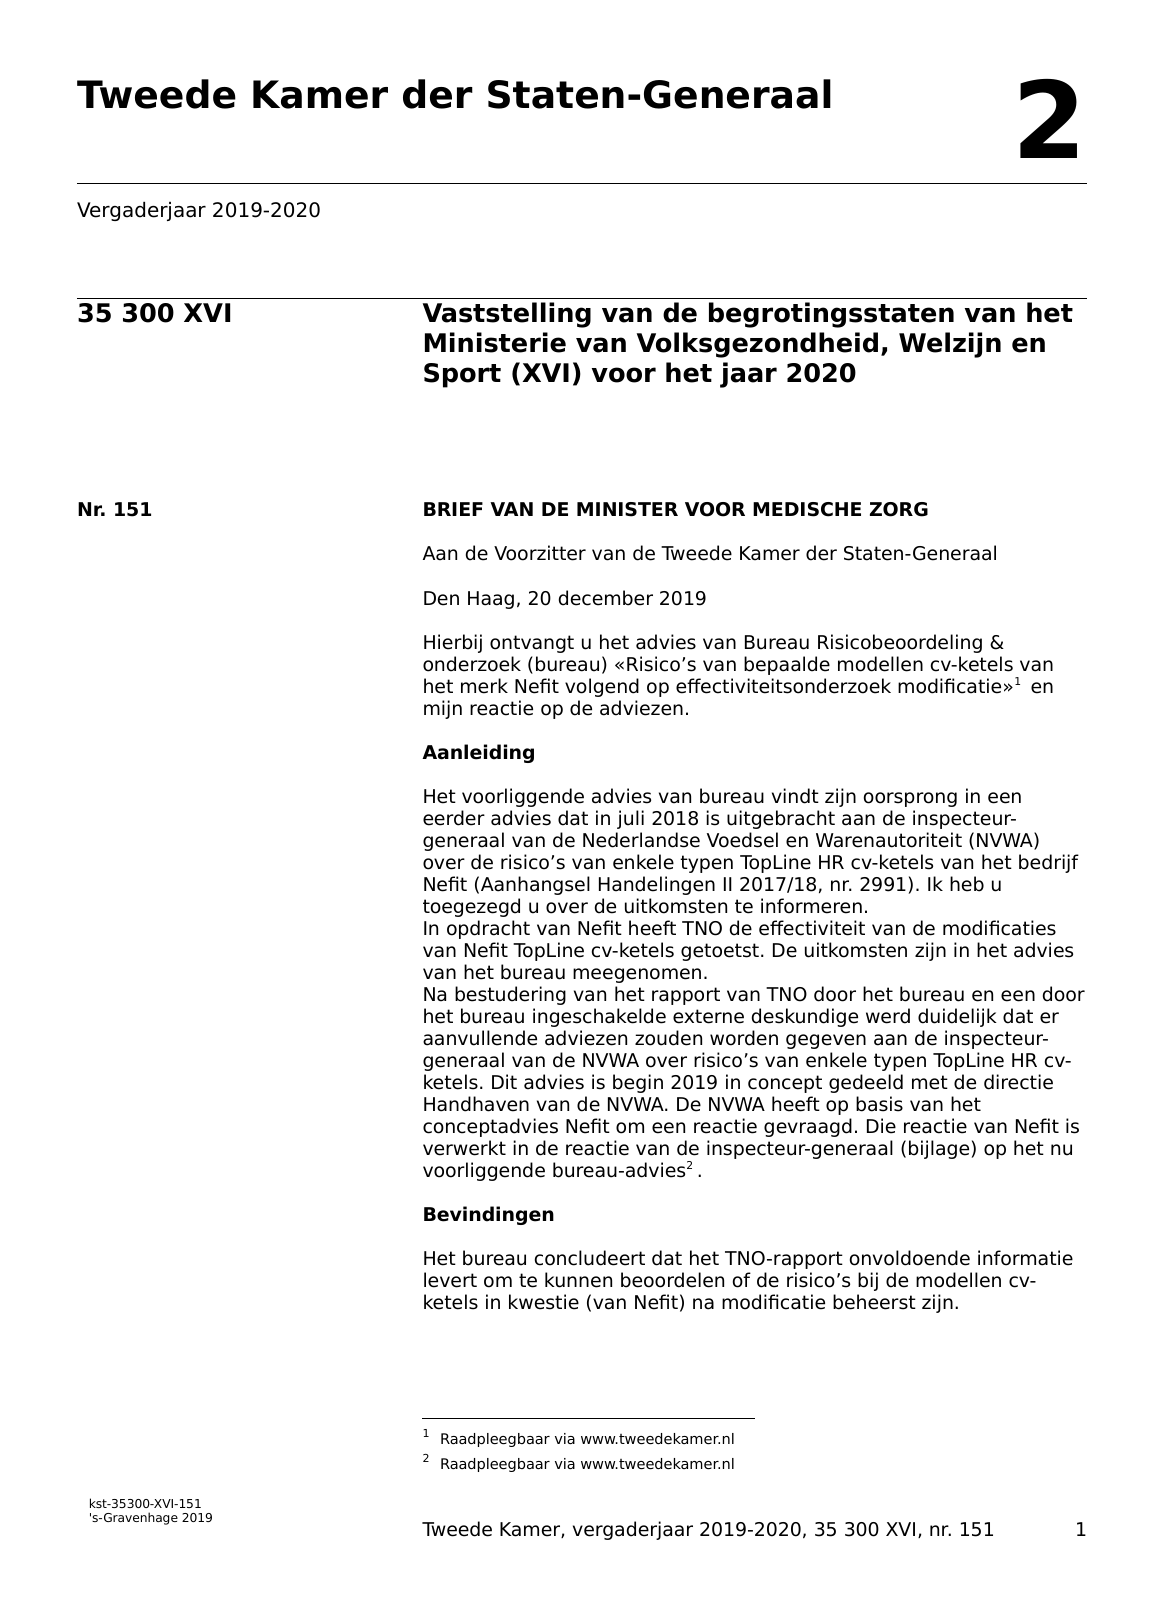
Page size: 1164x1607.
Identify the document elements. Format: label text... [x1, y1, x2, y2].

text Raadpleegbaar via www.tweedekamer.nl [422, 1452, 1087, 1474]
text Den Haag, 20 december 2019 [422, 587, 1087, 609]
text Aan de Voorzitter van de Tweede Kamer der Staten-Generaal [422, 543, 1087, 565]
table_header 2 [886, 59, 1087, 183]
text Het bureau concludeert dat het TNO-rapport onvoldoende informatie levert om te kunnen beoordelen of de risico’s bij de modellen cv-ketels in kwestie (van Nefit) na modificatie beheerst zijn. [422, 1248, 1087, 1314]
text Na bestudering van het rapport van TNO door het bureau en een door het bureau ingeschakelde externe deskundige werd duidelijk dat er aanvullende adviezen zouden worden gegeven aan de inspecteur-generaal van de NVWA over risico’s van enkele typen TopLine HR cv-ketels. Dit advies is begin 2019 in concept gedeeld met de directie Handhaven van de NVWA. De NVWA heeft op basis van het conceptadvies Nefit om een reactie gevraagd. Die reactie van Nefit is verwerkt in de reactie van de inspecteur-generaal (bijlage) op het nu voorliggende bureau-advies. [422, 984, 1087, 1181]
text 's-Gravenhage 2019 [88, 1511, 323, 1525]
text Raadpleegbaar via www.tweedekamer.nl [422, 1427, 1087, 1449]
subtitle Bevindingen [422, 1204, 1087, 1226]
subtitle 35 300 XVI Vaststelling van de begrotingsstaten van het Ministerie van Volksgezondheid, Welzijn en Sport (XVI) voor het jaar 2020 [77, 299, 1087, 388]
text In opdracht van Nefit heeft TNO de effectiviteit van de modificaties van Nefit TopLine cv-ketels getoetst. De uitkomsten zijn in het advies van het bureau meegenomen. [422, 918, 1087, 984]
text Het voorliggende advies van bureau vindt zijn oorsprong in een eerder advies dat in juli 2018 is uitgebracht aan de inspecteur-generaal van de Nederlandse Voedsel en Warenautoriteit (NVWA) over de risico’s van enkele typen TopLine HR cv-ketels van het bedrijf Nefit (Aanhangsel Handelingen II 2017/18, nr. 2991). Ik heb u toegezegd u over de uitkomsten te informeren. [422, 786, 1087, 918]
text Hierbij ontvangt u het advies van Bureau Risicobeoordeling & onderzoek (bureau) «Risico’s van bepaalde modellen cv-ketels van het merk Nefit volgend op effectiviteitsonderzoek modificatie» en mijn reactie op de adviezen. [422, 632, 1087, 719]
text kst-35300-XVI-151 [88, 1497, 323, 1511]
table_header Tweede Kamer der Staten-Generaal [77, 59, 886, 183]
subtitle Aanleiding [422, 742, 1087, 764]
subtitle Nr. 151 BRIEF VAN DE MINISTER VOOR MEDISCHE ZORG [77, 499, 1087, 521]
table_cell Vergaderjaar 2019-2020 [77, 184, 1087, 298]
